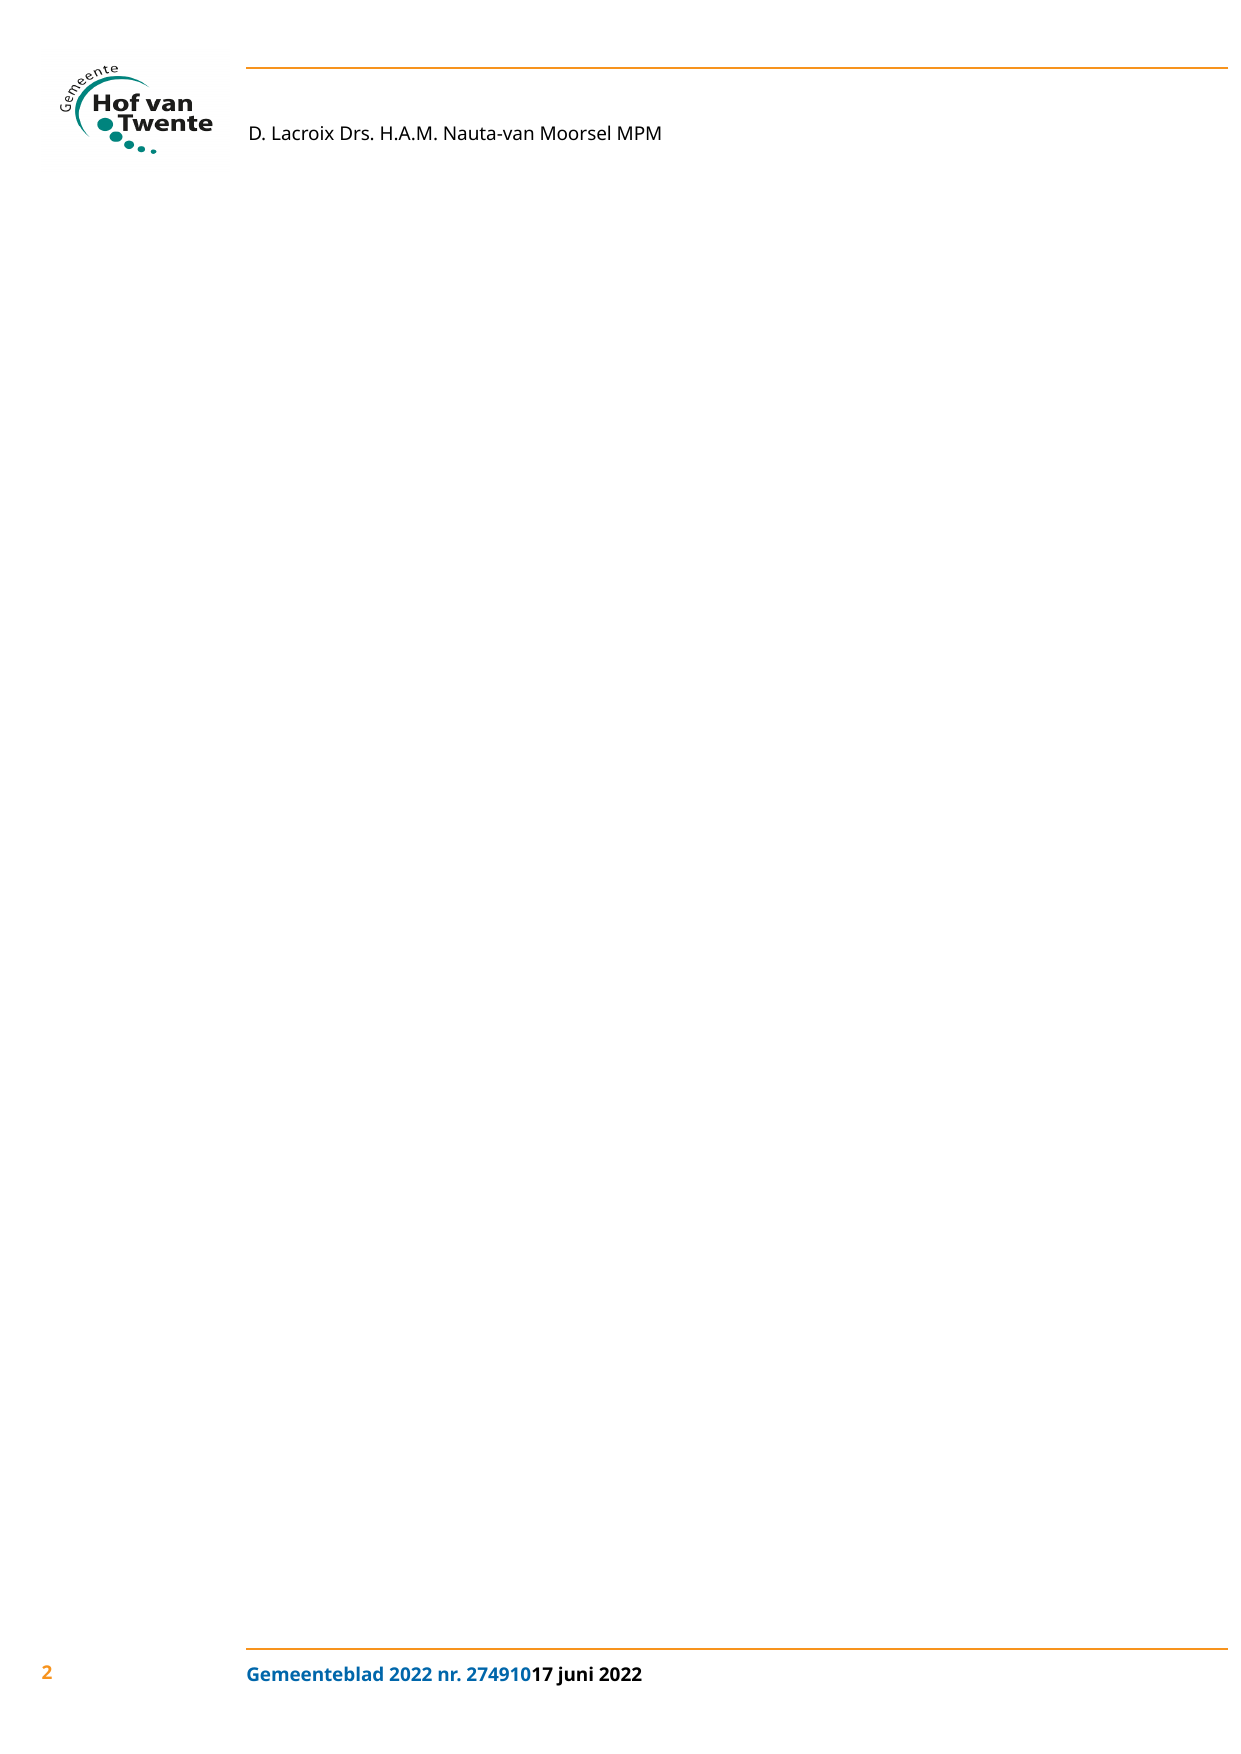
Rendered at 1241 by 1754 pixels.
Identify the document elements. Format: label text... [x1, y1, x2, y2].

picture [41, 47, 231, 172]
text D. Lacroix Drs. H.A.M. Nauta-van Moorsel MPM [248, 121, 1152, 146]
